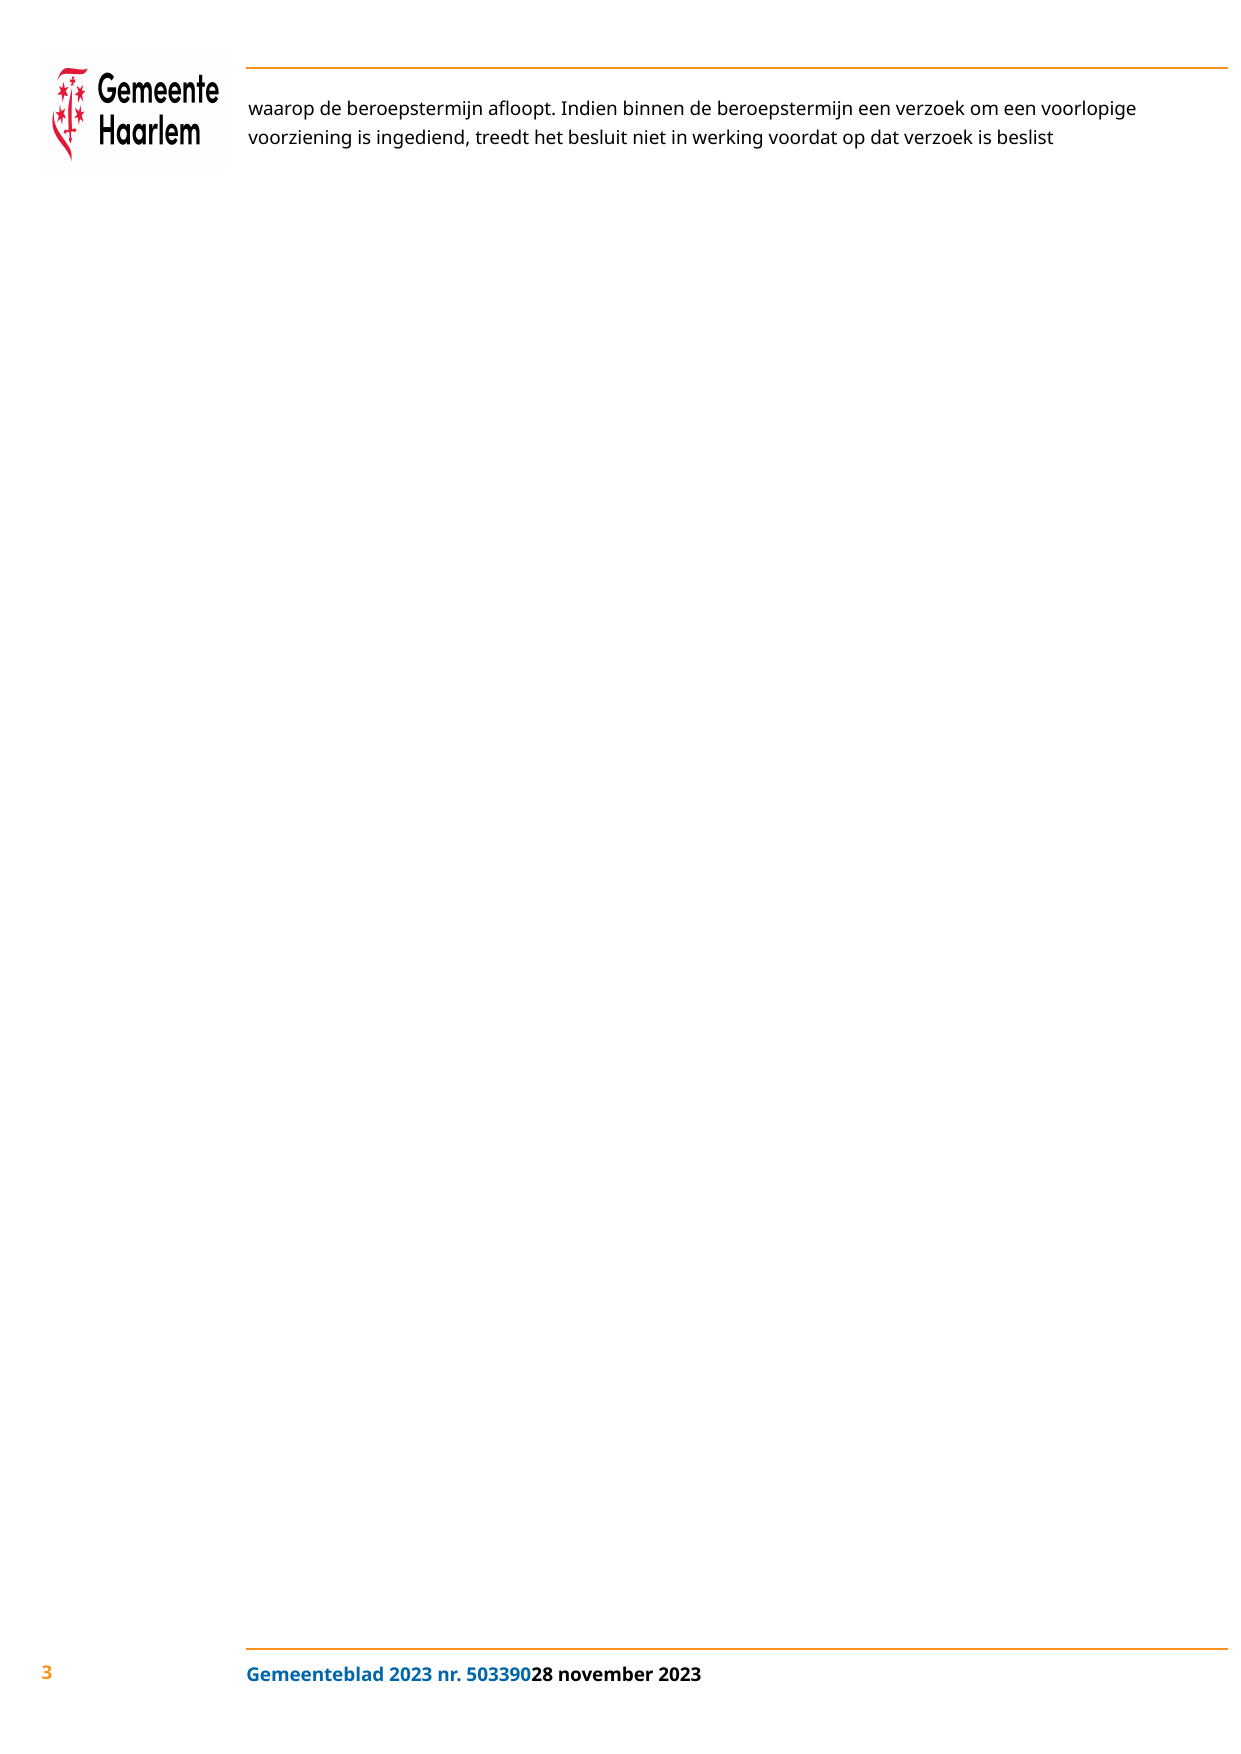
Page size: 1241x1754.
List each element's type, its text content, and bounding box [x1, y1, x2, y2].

picture [41, 47, 231, 172]
text waarop de beroepstermijn afloopt. Indien binnen de beroepstermijn een verzoek om een voorlopige voorziening is ingediend, treedt het besluit niet in werking voordat op dat verzoek is beslist [248, 95, 1152, 150]
